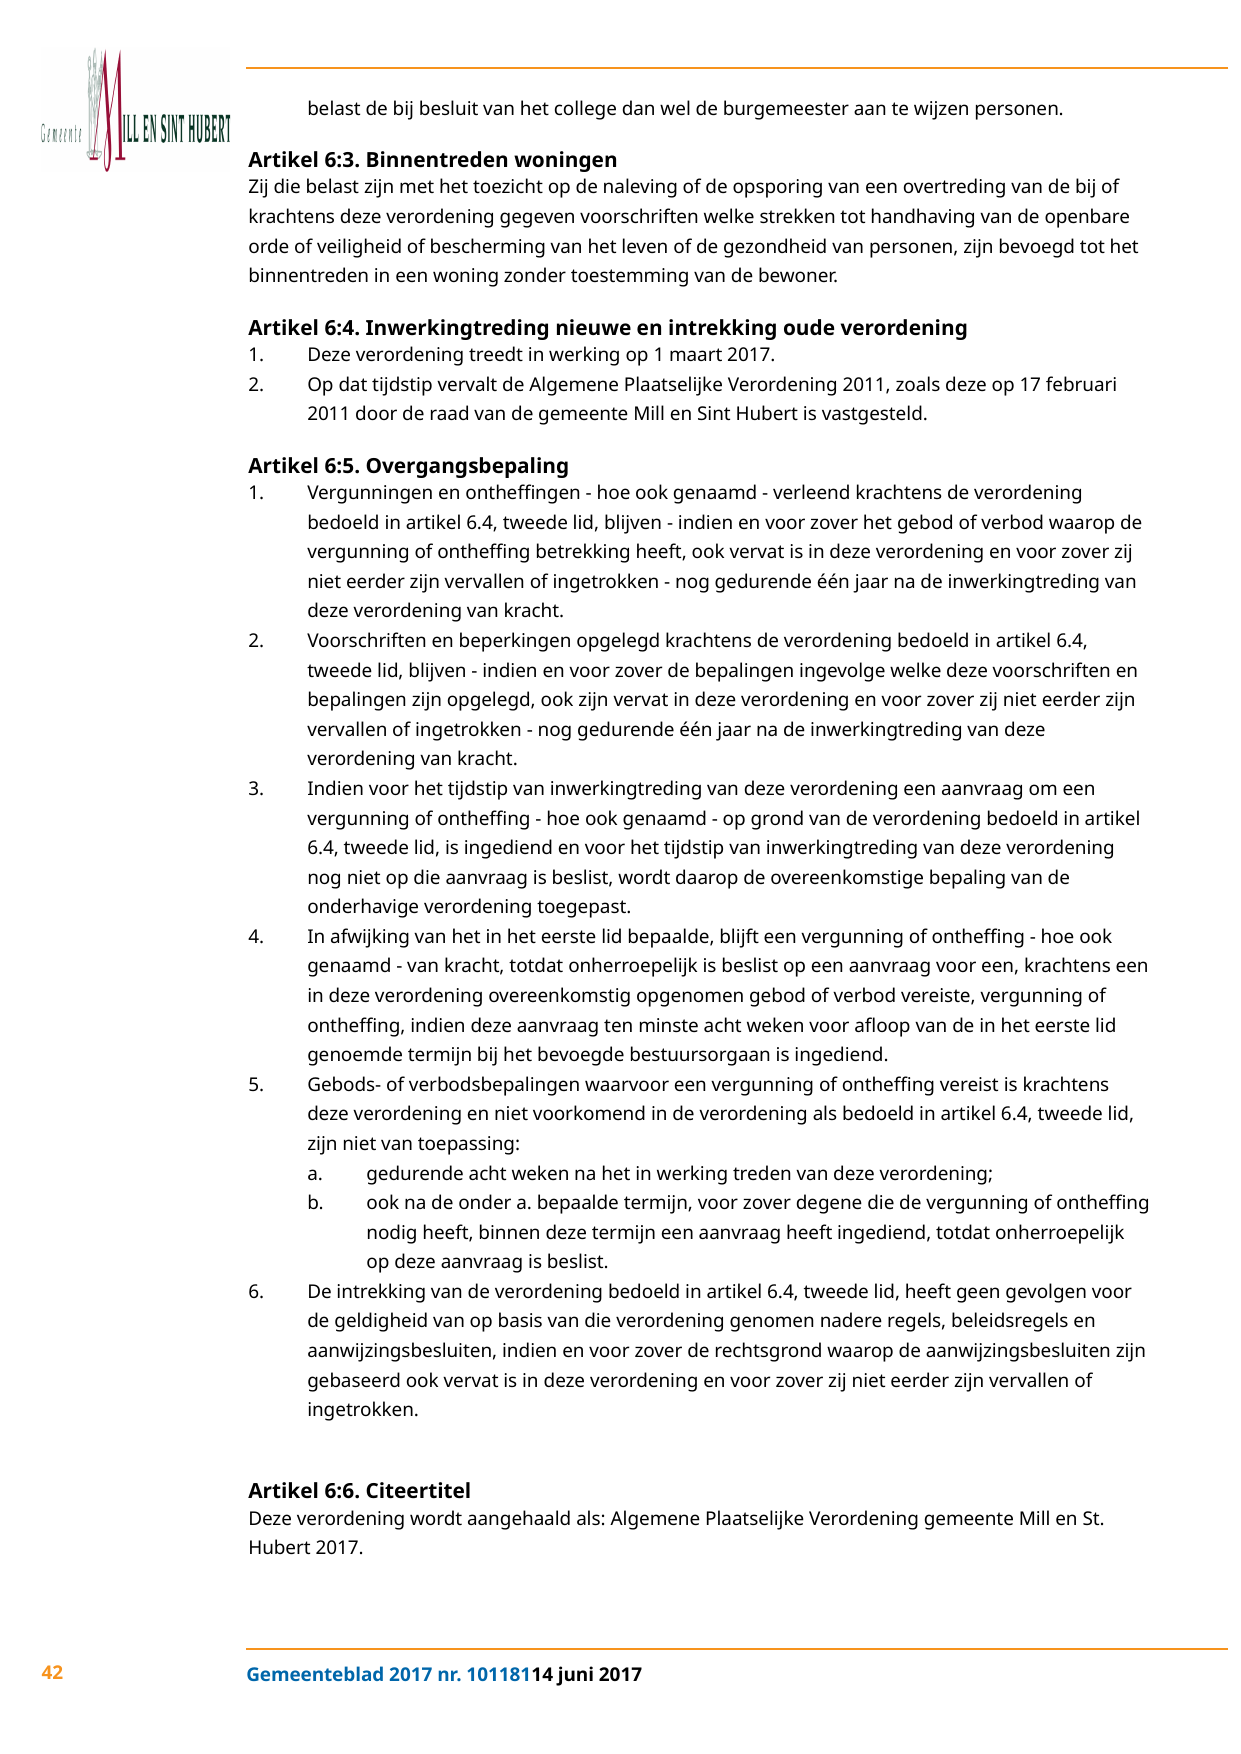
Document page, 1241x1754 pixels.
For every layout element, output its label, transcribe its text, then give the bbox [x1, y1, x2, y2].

list gedurende acht weken na het in werking treden van deze verordening; [307, 1160, 1152, 1185]
list Op dat tijdstip vervalt de Algemene Plaatselijke Verordening 2011, zoals deze op 17 februari 2011 door de raad van de gemeente Mill en Sint Hubert is vastgesteld. [248, 371, 1152, 426]
list Vergunningen en ontheffingen - hoe ook genaamd - verleend krachtens de verordening bedoeld in artikel 6.4, tweede lid, blijven - indien en voor zover het gebod of verbod waarop de vergunning of ontheffing betrekking heeft, ook vervat is in deze verordening en voor zover zij niet eerder zijn vervallen of ingetrokken - nog gedurende één jaar na de inwerkingtreding van deze verordening van kracht. [248, 479, 1152, 623]
list Gebods- of verbodsbepalingen waarvoor een vergunning of ontheffing vereist is krachtens deze verordening en niet voorkomend in de verordening als bedoeld in artikel 6.4, tweede lid, zijn niet van toepassing: [248, 1071, 1152, 1156]
list Deze verordening treedt in werking op 1 maart 2017. [248, 341, 1152, 367]
list Voorschriften en beperkingen opgelegd krachtens de verordening bedoeld in artikel 6.4, tweede lid, blijven - indien en voor zover de bepalingen ingevolge welke deze voorschriften en bepalingen zijn opgelegd, ook zijn vervat in deze verordening en voor zover zij niet eerder zijn vervallen of ingetrokken - nog gedurende één jaar na de inwerkingtreding van deze verordening van kracht. [248, 627, 1152, 771]
list De intrekking van de verordening bedoeld in artikel 6.4, tweede lid, heeft geen gevolgen voor de geldigheid van op basis van die verordening genomen nadere regels, beleidsregels en aanwijzingsbesluiten, indien en voor zover de rechtsgrond waarop de aanwijzingsbesluiten zijn gebaseerd ook vervat is in deze verordening en voor zover zij niet eerder zijn vervallen of ingetrokken. [248, 1278, 1152, 1422]
text Artikel 6:3. Binnentreden woningen [248, 145, 1152, 174]
text Zij die belast zijn met het toezicht op de naleving of de opsporing van een overtreding van de bij of krachtens deze verordening gegeven voorschriften welke strekken tot handhaving van de openbare orde of veiligheid of bescherming van het leven of de gezondheid van personen, zijn bevoegd tot het binnentreden in een woning zonder toestemming van de bewoner. [248, 174, 1152, 288]
text Deze verordening wordt aangehaald als: Algemene Plaatselijke Verordening gemeente Mill en St. Hubert 2017. [248, 1505, 1152, 1560]
list In afwijking van het in het eerste lid bepaalde, blijft een vergunning of ontheffing - hoe ook genaamd - van kracht, totdat onherroepelijk is beslist op een aanvraag voor een, krachtens een in deze verordening overeenkomstig opgenomen gebod of verbod vereiste, vergunning of ontheffing, indien deze aanvraag ten minste acht weken voor afloop van de in het eerste lid genoemde termijn bij het bevoegde bestuursorgaan is ingediend. [248, 923, 1152, 1067]
list belast de bij besluit van het college dan wel de burgemeester aan te wijzen personen. [248, 95, 1152, 121]
list ook na de onder a. bepaalde termijn, voor zover degene die de vergunning of ontheffing nodig heeft, binnen deze termijn een aanvraag heeft ingediend, totdat onherroepelijk op deze aanvraag is beslist. [307, 1189, 1152, 1274]
text Artikel 6:6. Citeertitel [248, 1476, 1152, 1505]
list Indien voor het tijdstip van inwerkingtreding van deze verordening een aanvraag om een vergunning of ontheffing - hoe ook genaamd - op grond van de verordening bedoeld in artikel 6.4, tweede lid, is ingediend en voor het tijdstip van inwerkingtreding van deze verordening nog niet op die aanvraag is beslist, wordt daarop de overeenkomstige bepaling van de onderhavige verordening toegepast. [248, 775, 1152, 919]
text Artikel 6:5. Overgangsbepaling [248, 451, 1152, 479]
text Artikel 6:4. Inwerkingtreding nieuwe en intrekking oude verordening [248, 313, 1152, 341]
picture [41, 47, 231, 172]
